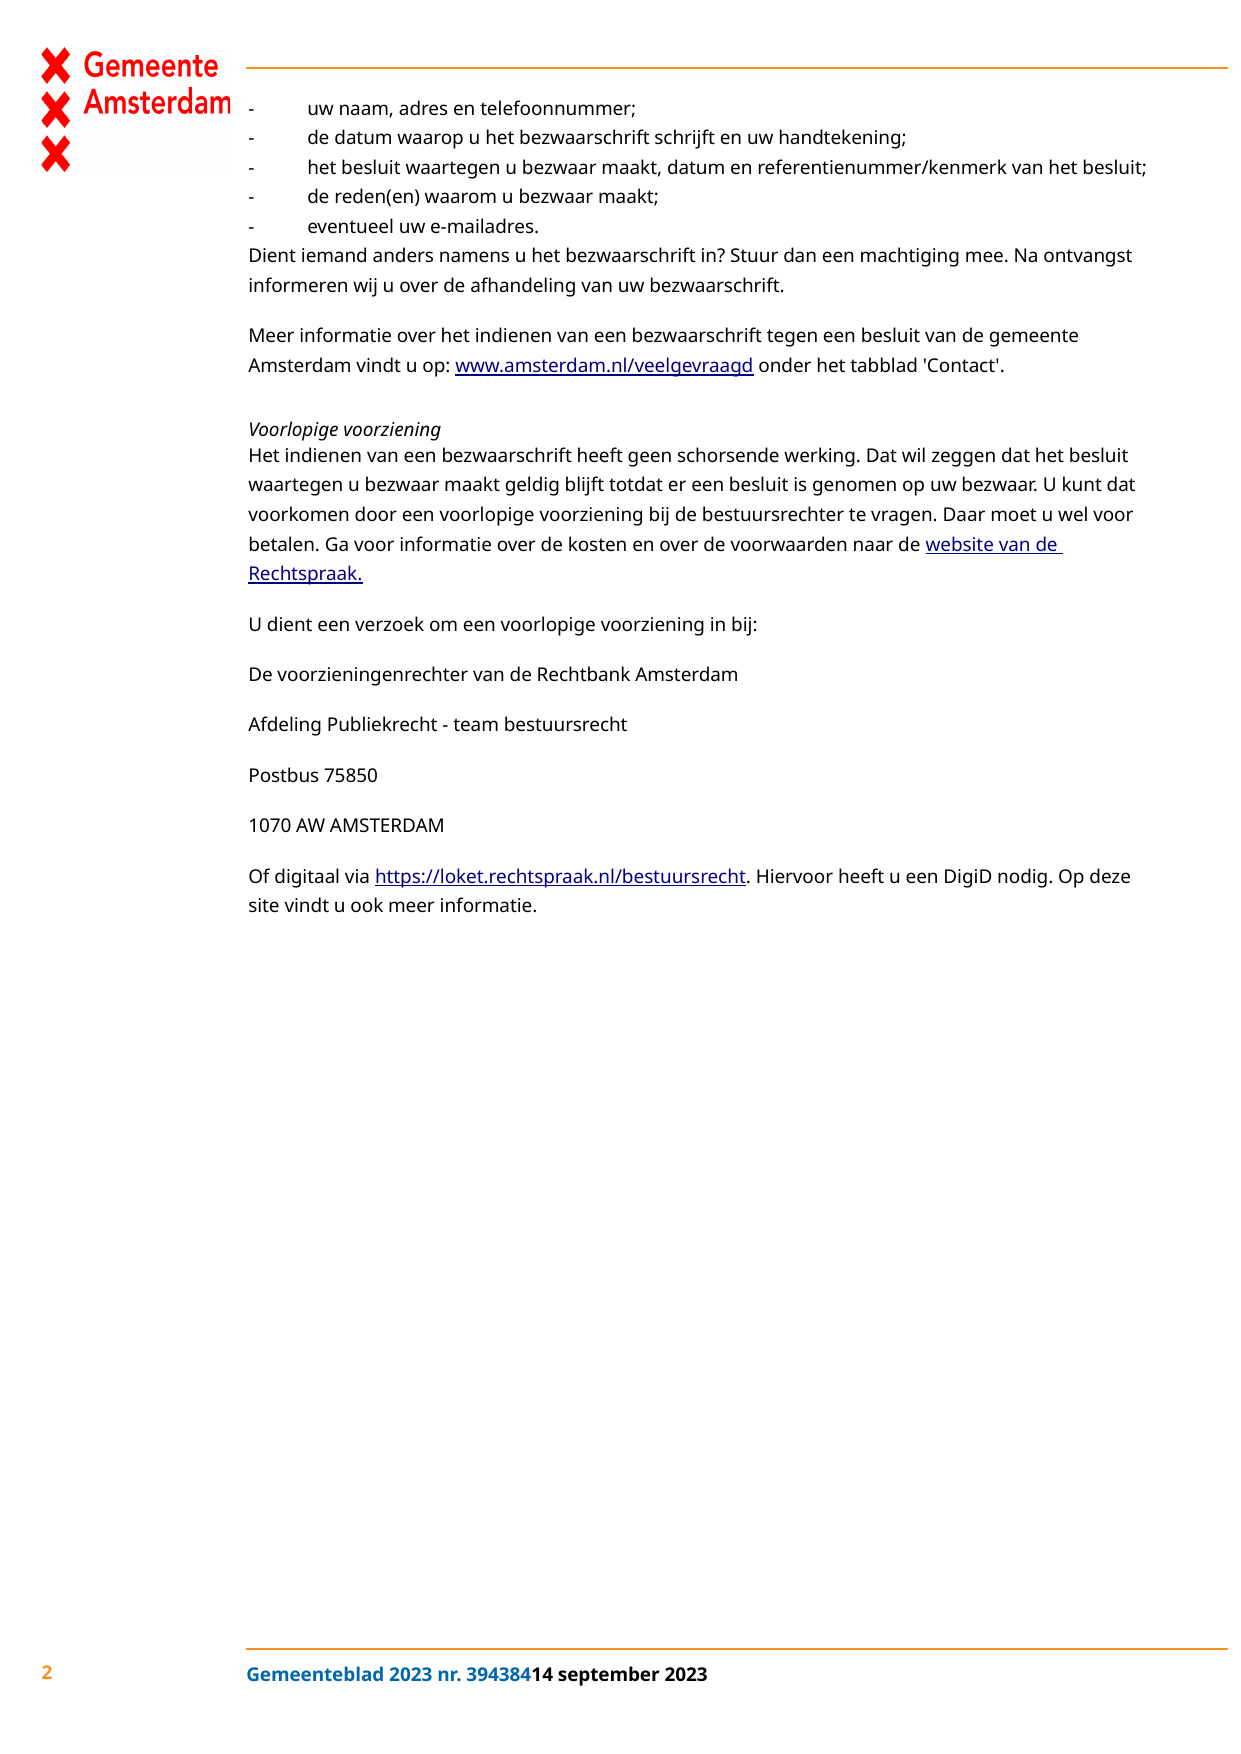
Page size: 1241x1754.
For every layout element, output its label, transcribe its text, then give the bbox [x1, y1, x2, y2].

list uw naam, adres en telefoonnummer; [248, 95, 1152, 121]
text Het indienen van een bezwaarschrift heeft geen schorsende werking. Dat wil zeggen dat het besluit waartegen u bezwaar maakt geldig blijft totdat er een besluit is genomen op uw bezwaar. U kunt dat voorkomen door een voorlopige voorziening bij de bestuursrechter te vragen. Daar moet u wel voor betalen. Ga voor informatie over de kosten en over de voorwaarden naar de website van de Rechtspraak. [248, 442, 1152, 586]
list het besluit waartegen u bezwaar maakt, datum en referentienummer/kenmerk van het besluit; [248, 154, 1152, 180]
text Dient iemand anders namens u het bezwaarschrift in? Stuur dan een machtiging mee. Na ontvangst informeren wij u over de afhandeling van uw bezwaarschrift. [248, 243, 1152, 298]
text 1070 AW AMSTERDAM [248, 812, 1152, 838]
list de reden(en) waarom u bezwaar maakt; [248, 183, 1152, 209]
picture [41, 47, 231, 172]
text De voorzieningenrechter van de Rechtbank Amsterdam [248, 661, 1152, 687]
list de datum waarop u het bezwaarschrift schrijft en uw handtekening; [248, 124, 1152, 150]
list eventueel uw e-mailadres. [248, 213, 1152, 239]
text Afdeling Publiekrecht - team bestuursrecht [248, 712, 1152, 737]
text Meer informatie over het indienen van een bezwaarschrift tegen een besluit van de gemeente Amsterdam vindt u op: www.amsterdam.nl/veelgevraagd onder het tabblad 'Contact'. [248, 323, 1152, 378]
text Voorlopige voorziening [248, 416, 1152, 442]
text Postbus 75850 [248, 762, 1152, 788]
text U dient een verzoek om een voorlopige voorziening in bij: [248, 611, 1152, 636]
text Of digitaal via https://loket.rechtspraak.nl/bestuursrecht. Hiervoor heeft u een DigiD nodig. Op deze site vindt u ook meer informatie. [248, 863, 1152, 918]
